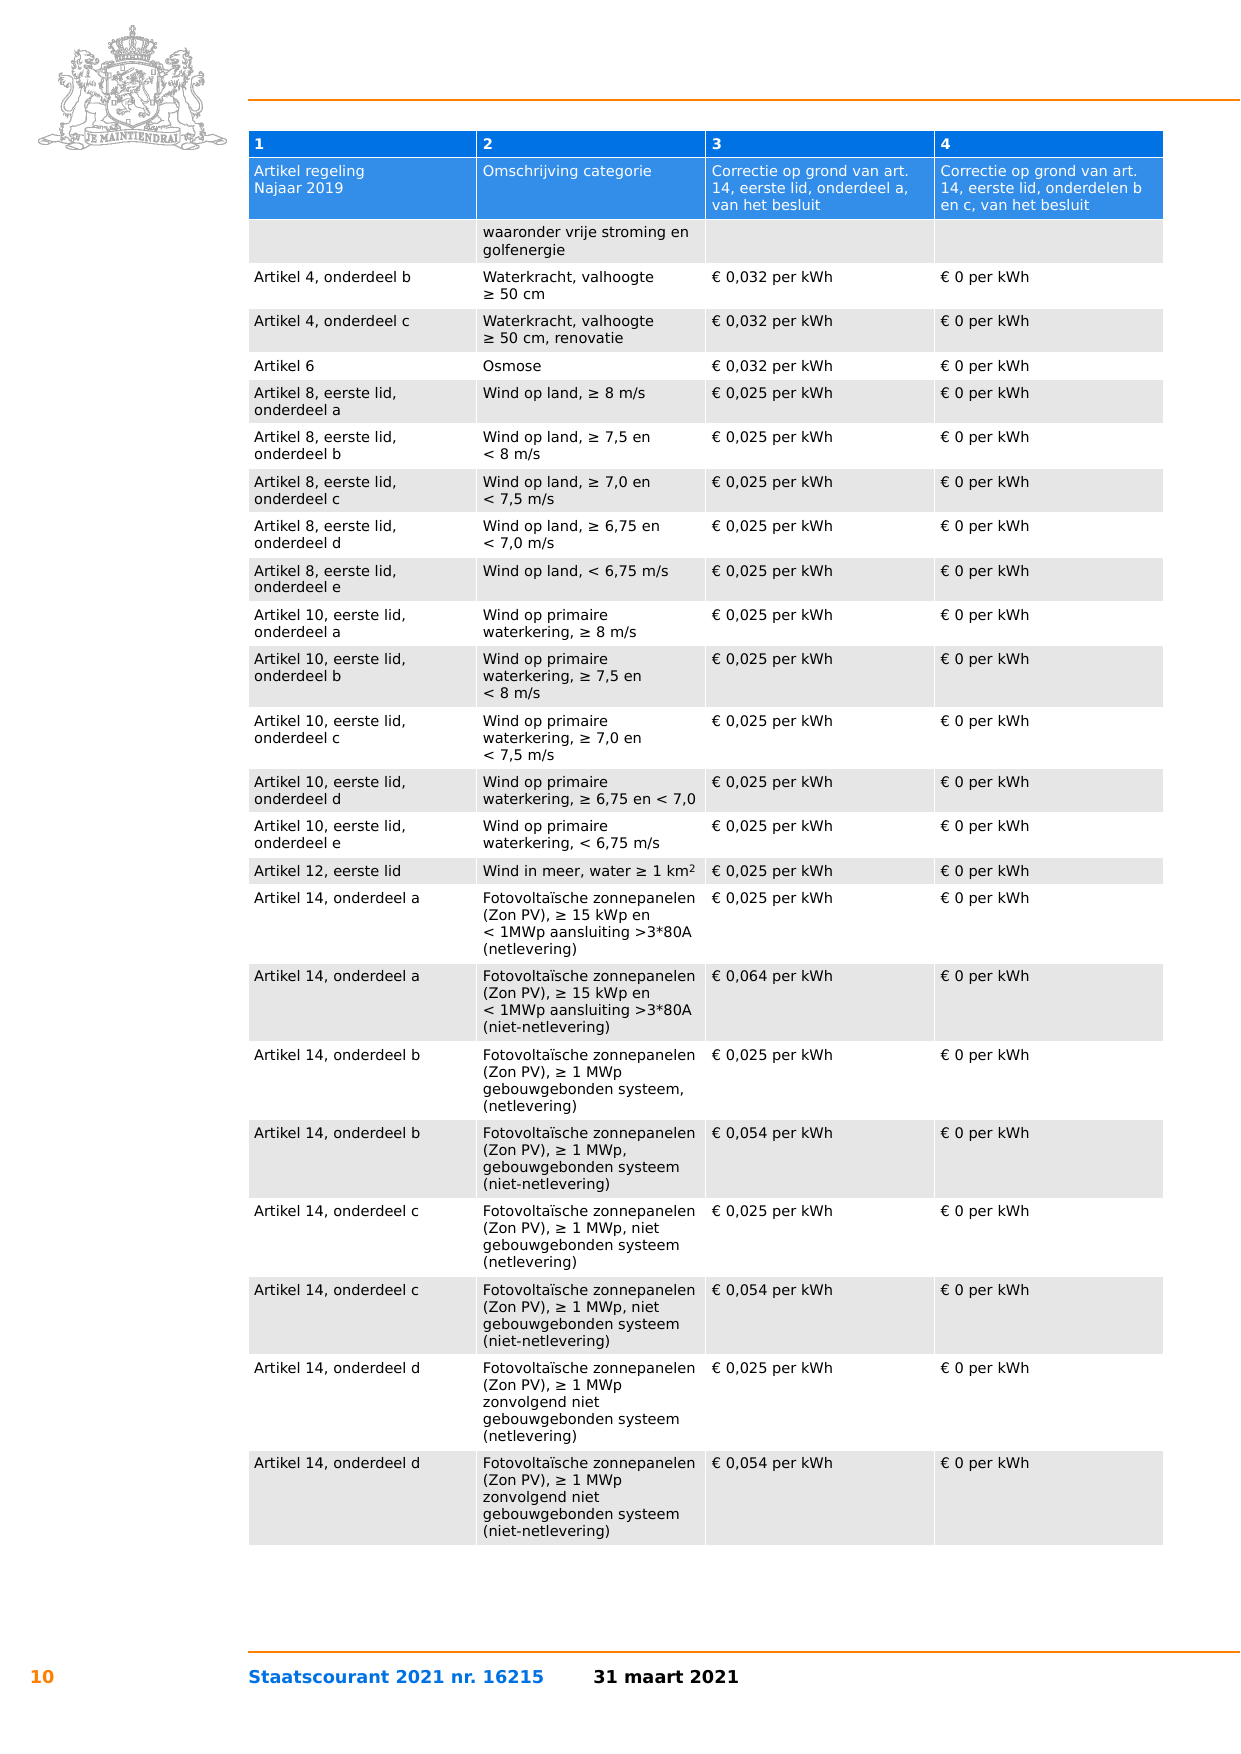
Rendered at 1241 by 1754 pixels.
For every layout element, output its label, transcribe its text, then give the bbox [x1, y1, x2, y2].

table_cell [249, 220, 476, 263]
table_cell Wind op primaire waterkering, < 6,75 m/s [477, 814, 705, 857]
table_cell € 0 per kWh [935, 1277, 1163, 1354]
table_cell Artikel 4, onderdeel c [249, 309, 476, 352]
table_cell Waterkracht, valhoogte ≥ 50 cm, renovatie [477, 309, 705, 352]
table_cell Correctie op grond van art. 14, eerste lid, onderdelen b en c, van het besluit [935, 158, 1163, 219]
table_cell € 0 per kWh [935, 264, 1163, 307]
table_cell Wind op land, ≥ 6,75 en < 7,0 m/s [477, 513, 705, 557]
table_cell € 0 per kWh [935, 858, 1163, 884]
table_cell € 0 per kWh [935, 1120, 1163, 1198]
table_cell € 0,032 per kWh [706, 309, 934, 352]
table_cell [935, 220, 1163, 263]
table_cell € 0 per kWh [935, 469, 1163, 512]
table_cell Artikel 14, onderdeel d [249, 1355, 476, 1449]
table_cell Fotovoltaïsche zonnepanelen (Zon PV), ≥ 1 MWp zonvolgend niet gebouwgebonden systeem (netlevering) [477, 1355, 705, 1449]
table_cell € 0,054 per kWh [706, 1277, 934, 1354]
table_cell € 0 per kWh [935, 1042, 1163, 1119]
table_cell € 0 per kWh [935, 1451, 1163, 1545]
table_cell Artikel 14, onderdeel d [249, 1451, 476, 1545]
table_cell € 0,032 per kWh [706, 264, 934, 307]
table_cell Artikel 10, eerste lid, onderdeel d [249, 769, 476, 812]
table_cell € 0,025 per kWh [706, 602, 934, 645]
table_cell [706, 220, 934, 263]
table_cell € 0 per kWh [935, 558, 1163, 601]
table_cell Wind op land, < 6,75 m/s [477, 558, 705, 601]
table_cell Artikel 6 [249, 353, 476, 379]
table_cell € 0,025 per kWh [706, 769, 934, 812]
table_cell € 0,025 per kWh [706, 425, 934, 468]
table_cell € 0 per kWh [935, 1355, 1163, 1449]
table_cell € 0 per kWh [935, 646, 1163, 707]
table_cell Artikel 14, onderdeel c [249, 1199, 476, 1276]
table_cell Artikel 14, onderdeel a [249, 964, 476, 1041]
picture [38, 25, 227, 150]
table_cell € 0,025 per kWh [706, 469, 934, 512]
table_cell € 0,025 per kWh [706, 1042, 934, 1119]
table_cell € 0,025 per kWh [706, 380, 934, 423]
table_cell Fotovoltaïsche zonnepanelen (Zon PV), ≥ 1 MWp zonvolgend niet gebouwgebonden systeem (niet-netlevering) [477, 1451, 705, 1545]
table_cell Wind op primaire waterkering, ≥ 8 m/s [477, 602, 705, 645]
table_cell € 0,025 per kWh [706, 1355, 934, 1449]
table_cell waaronder vrije stroming en golfenergie [477, 220, 705, 263]
table_cell € 0 per kWh [935, 964, 1163, 1041]
table_cell Artikel 10, eerste lid, onderdeel e [249, 814, 476, 857]
table_cell Fotovoltaïsche zonnepanelen (Zon PV), ≥ 1 MWp, gebouwgebonden systeem (niet-netlevering) [477, 1120, 705, 1198]
table_cell Artikel 10, eerste lid, onderdeel b [249, 646, 476, 707]
table_cell € 0,054 per kWh [706, 1451, 934, 1545]
table_cell € 0 per kWh [935, 425, 1163, 468]
table_cell Correctie op grond van art. 14, eerste lid, onderdeel a, van het besluit [706, 158, 934, 219]
table_cell Fotovoltaïsche zonnepanelen (Zon PV), ≥ 1 MWp, niet gebouwgebonden systeem (netlevering) [477, 1199, 705, 1276]
table_cell Artikel 4, onderdeel b [249, 264, 476, 307]
table_cell Wind op primaire waterkering, ≥ 6,75 en < 7,0 [477, 769, 705, 812]
table_cell Fotovoltaïsche zonnepanelen (Zon PV), ≥ 1 MWp, niet gebouwgebonden systeem (niet-netlevering) [477, 1277, 705, 1354]
table_cell € 0,025 per kWh [706, 885, 934, 963]
table_cell € 0,025 per kWh [706, 708, 934, 768]
table_cell € 0,025 per kWh [706, 558, 934, 601]
table_header 2 [477, 131, 705, 157]
table_cell € 0,054 per kWh [706, 1120, 934, 1198]
table_cell Artikel 14, onderdeel c [249, 1277, 476, 1354]
table_cell Artikel 8, eerste lid, onderdeel b [249, 425, 476, 468]
table_cell Wind op land, ≥ 8 m/s [477, 380, 705, 423]
table_header 3 [706, 131, 934, 157]
table_cell € 0 per kWh [935, 380, 1163, 423]
table_cell Omschrijving categorie [477, 158, 705, 219]
table_cell € 0 per kWh [935, 309, 1163, 352]
table_cell Fotovoltaïsche zonnepanelen (Zon PV), ≥ 1 MWp gebouwgebonden systeem, (netlevering) [477, 1042, 705, 1119]
table_cell Wind op primaire waterkering, ≥ 7,5 en < 8 m/s [477, 646, 705, 707]
table_cell € 0 per kWh [935, 513, 1163, 557]
table_cell Artikel 14, onderdeel a [249, 885, 476, 963]
table_cell Artikel 8, eerste lid, onderdeel d [249, 513, 476, 557]
table_cell Wind op primaire waterkering, ≥ 7,0 en < 7,5 m/s [477, 708, 705, 768]
table_cell Fotovoltaïsche zonnepanelen (Zon PV), ≥ 15 kWp en < 1MWp aansluiting >3*80A (netlevering) [477, 885, 705, 963]
table_cell € 0 per kWh [935, 353, 1163, 379]
table_cell Wind op land, ≥ 7,0 en < 7,5 m/s [477, 469, 705, 512]
table_cell € 0 per kWh [935, 1199, 1163, 1276]
table_cell € 0 per kWh [935, 708, 1163, 768]
table_cell € 0,025 per kWh [706, 513, 934, 557]
table_cell € 0,064 per kWh [706, 964, 934, 1041]
table_cell € 0 per kWh [935, 814, 1163, 857]
table_cell Wind in meer, water ≥ 1 km2 [477, 858, 705, 884]
table_cell Artikel 8, eerste lid, onderdeel c [249, 469, 476, 512]
table_cell € 0,032 per kWh [706, 353, 934, 379]
table_cell € 0,025 per kWh [706, 646, 934, 707]
table_cell Artikel regeling Najaar 2019 [249, 158, 476, 219]
table_cell Osmose [477, 353, 705, 379]
table_cell Fotovoltaïsche zonnepanelen (Zon PV), ≥ 15 kWp en < 1MWp aansluiting >3*80A (niet-netlevering) [477, 964, 705, 1041]
table_cell € 0,025 per kWh [706, 814, 934, 857]
table_cell € 0,025 per kWh [706, 1199, 934, 1276]
table_cell Artikel 14, onderdeel b [249, 1120, 476, 1198]
table_cell € 0 per kWh [935, 885, 1163, 963]
table_header 1 [249, 131, 476, 157]
table_cell Artikel 8, eerste lid, onderdeel e [249, 558, 476, 601]
table_cell Waterkracht, valhoogte ≥ 50 cm [477, 264, 705, 307]
table_cell € 0,025 per kWh [706, 858, 934, 884]
table_cell Artikel 10, eerste lid, onderdeel c [249, 708, 476, 768]
table_cell Artikel 10, eerste lid, onderdeel a [249, 602, 476, 645]
table_header 4 [935, 131, 1163, 157]
table_cell Artikel 14, onderdeel b [249, 1042, 476, 1119]
table_cell € 0 per kWh [935, 769, 1163, 812]
table_cell Artikel 8, eerste lid, onderdeel a [249, 380, 476, 423]
table_cell Wind op land, ≥ 7,5 en < 8 m/s [477, 425, 705, 468]
table_cell Artikel 12, eerste lid [249, 858, 476, 884]
table_cell € 0 per kWh [935, 602, 1163, 645]
